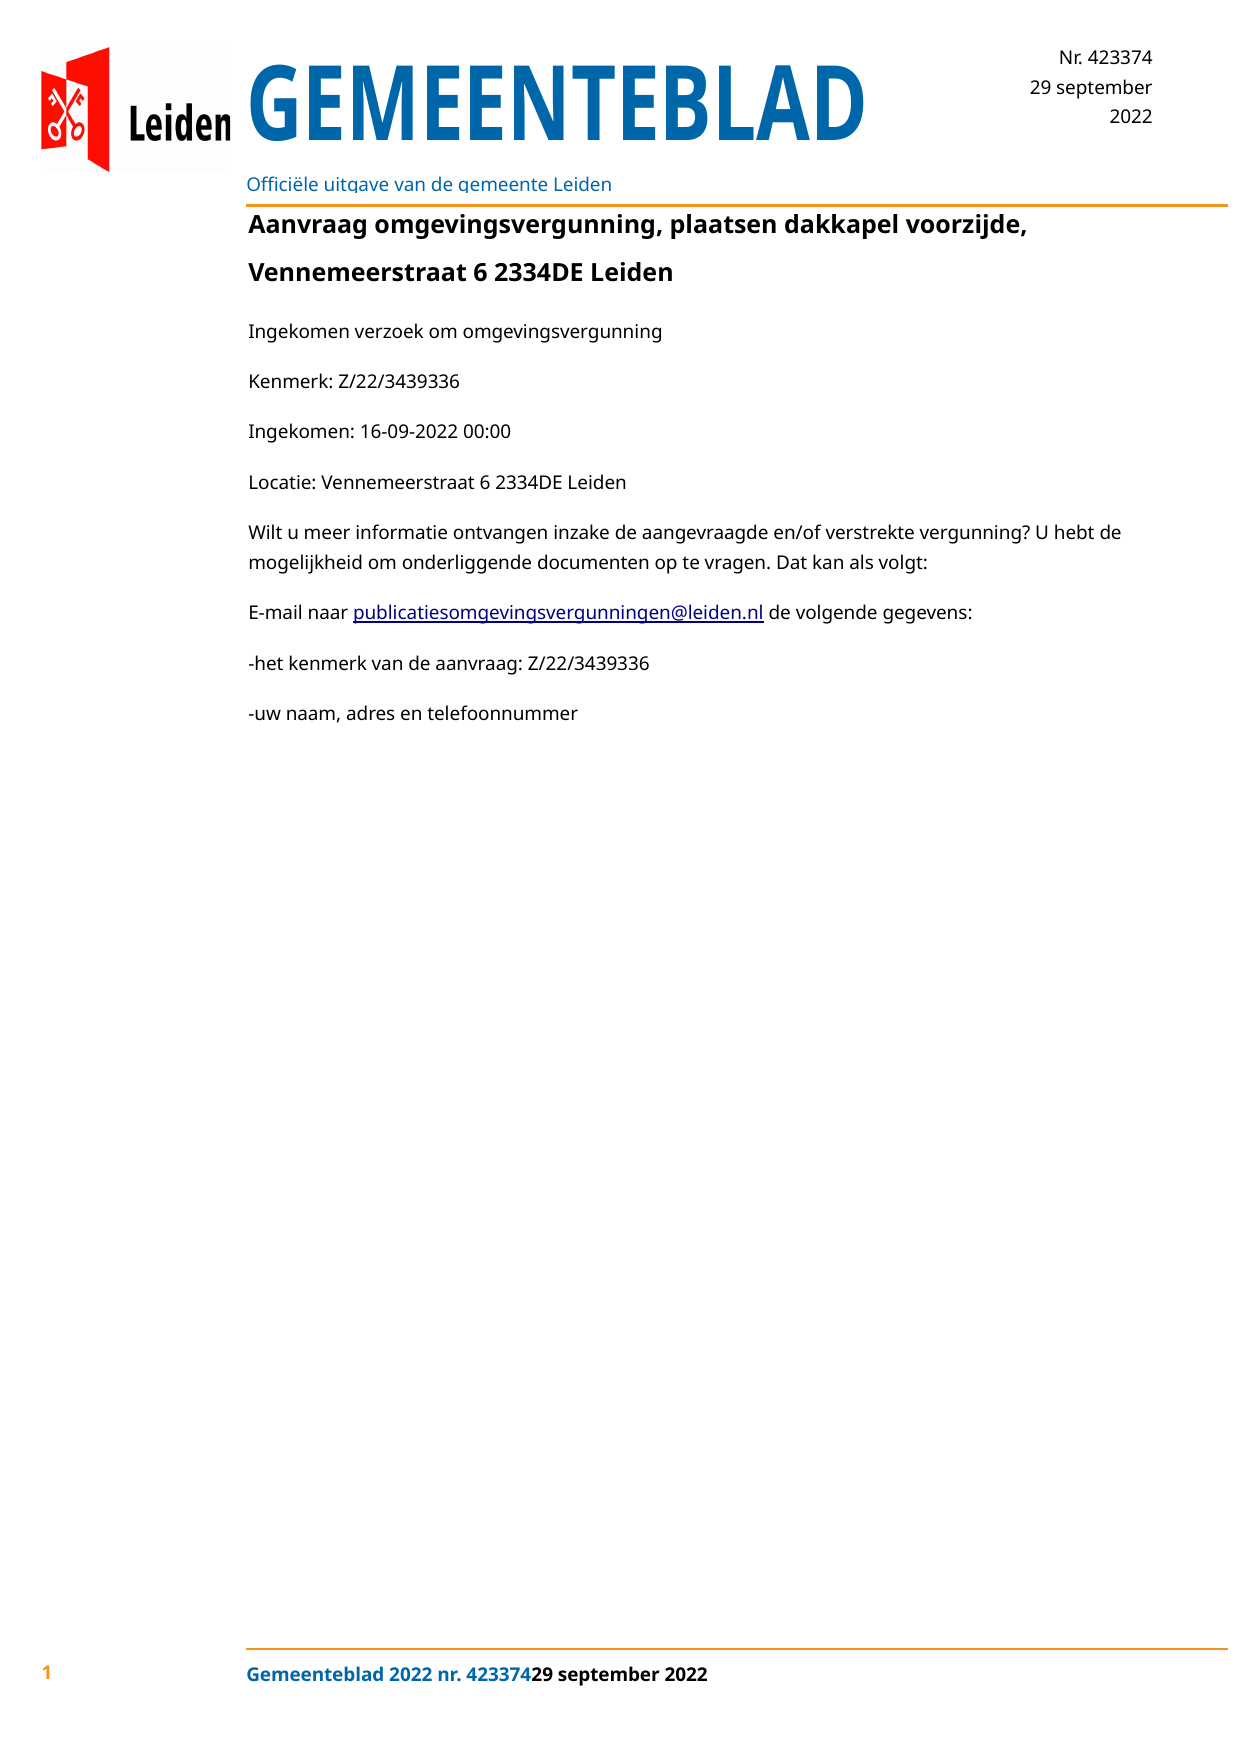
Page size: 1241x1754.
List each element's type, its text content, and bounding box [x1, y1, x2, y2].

text Kenmerk: Z/22/3439336 [248, 368, 1152, 394]
text Aanvraag omgevingsvergunning, plaatsen dakkapel voorzijde, Vennemeerstraat 6 2334DE Leiden [248, 207, 1152, 288]
text Ingekomen: 16-09-2022 00:00 [248, 419, 1152, 444]
picture [41, 47, 231, 172]
text -het kenmerk van de aanvraag: Z/22/3439336 [248, 650, 1152, 676]
text -uw naam, adres en telefoonnummer [248, 700, 1152, 726]
text Wilt u meer informatie ontvangen inzake de aangevraagde en/of verstrekte vergunning? U hebt de mogelijkheid om onderliggende documenten op te vragen. Dat kan als volgt: [248, 519, 1152, 575]
text Ingekomen verzoek om omgevingsvergunning [248, 318, 1152, 344]
text E-mail naar publicatiesomgevingsvergunningen@leiden.nl de volgende gegevens: [248, 599, 1152, 625]
text Locatie: Vennemeerstraat 6 2334DE Leiden [248, 469, 1152, 495]
